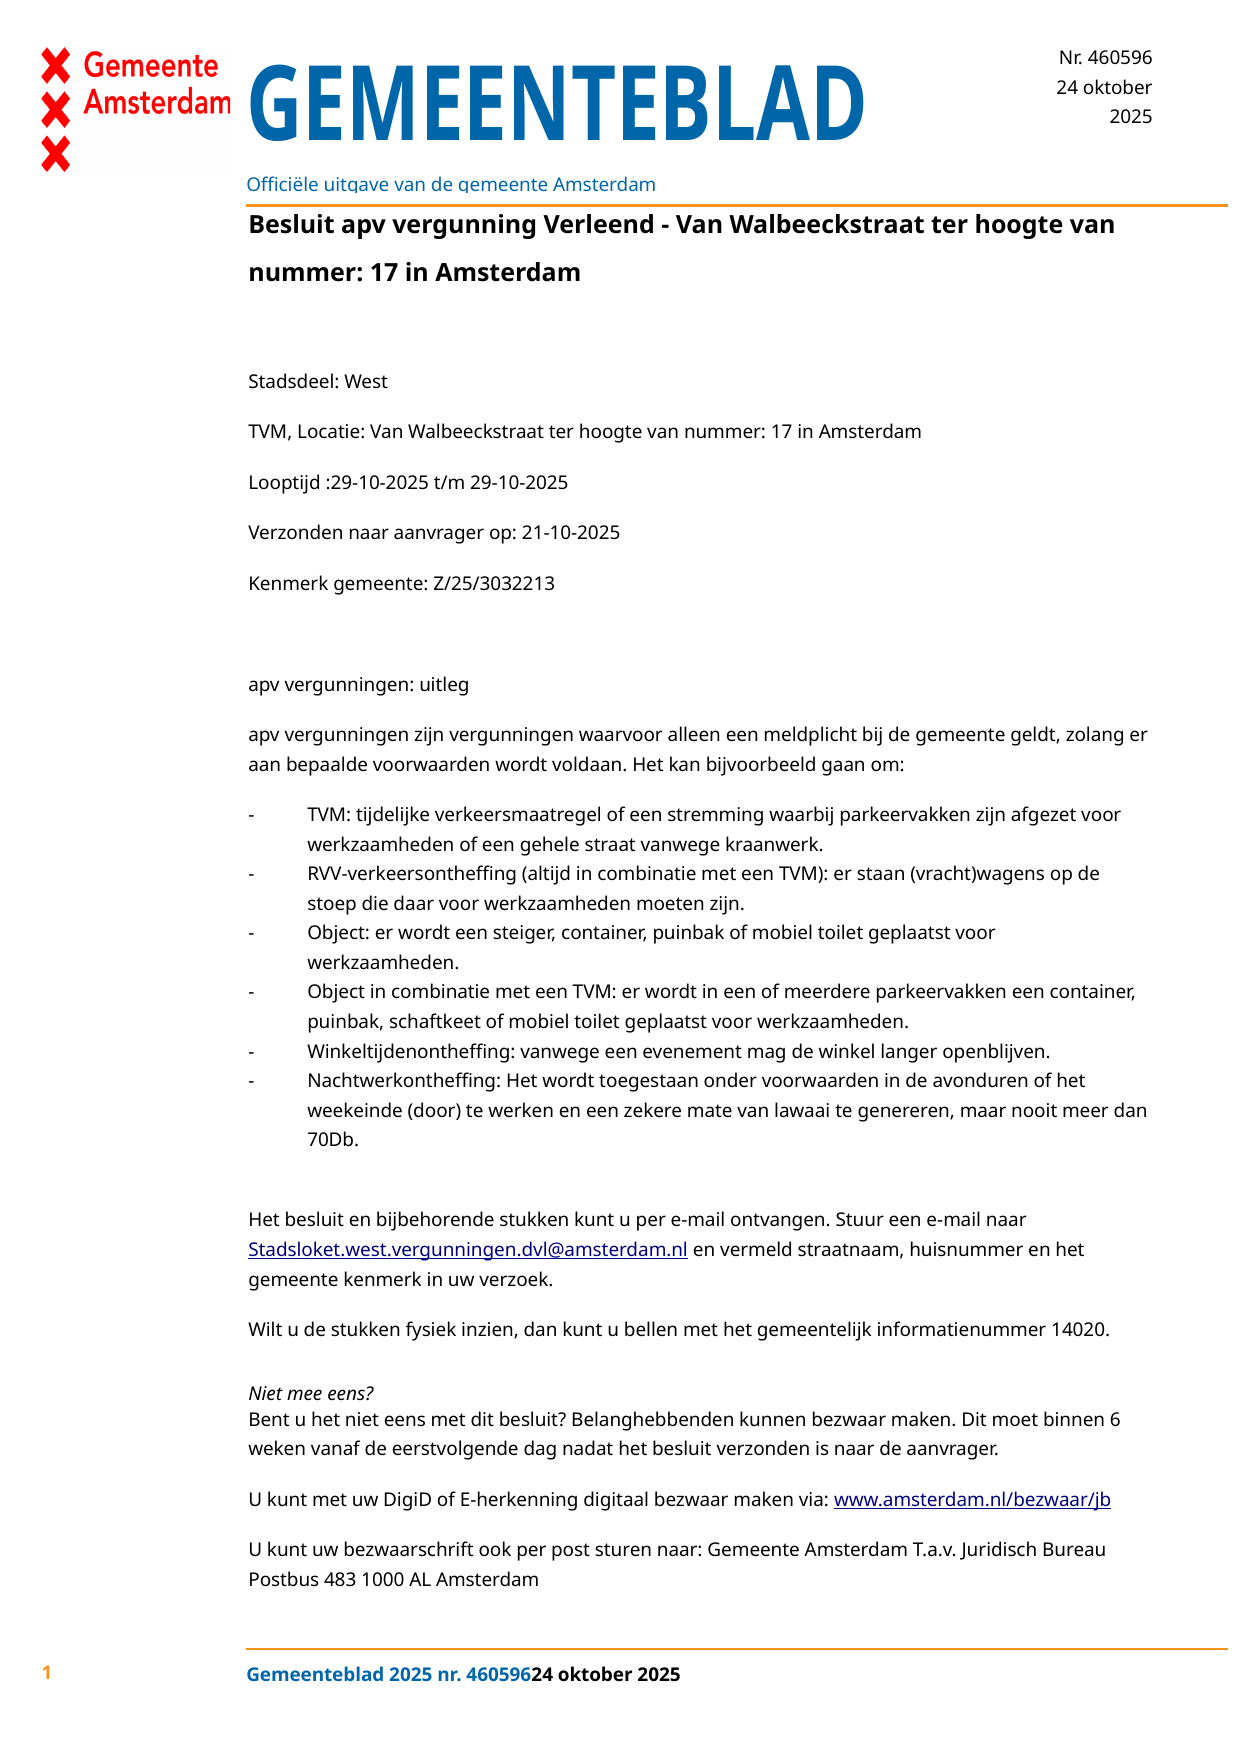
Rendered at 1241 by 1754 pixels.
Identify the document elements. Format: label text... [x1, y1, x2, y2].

text Bent u het niet eens met dit besluit? Belanghebbenden kunnen bezwaar maken. Dit moet binnen 6 weken vanaf de eerstvolgende dag nadat het besluit verzonden is naar de aanvrager. [248, 1406, 1152, 1461]
text TVM, Locatie: Van Walbeeckstraat ter hoogte van nummer: 17 in Amsterdam [248, 419, 1152, 444]
text apv vergunningen: uitleg [248, 671, 1152, 697]
list Object in combinatie met een TVM: er wordt in een of meerdere parkeervakken een container, puinbak, schaftkeet of mobiel toilet geplaatst voor werkzaamheden. [248, 979, 1152, 1034]
list TVM: tijdelijke verkeersmaatregel of een stremming waarbij parkeervakken zijn afgezet voor werkzaamheden of een gehele straat vanwege kraanwerk. [248, 801, 1152, 857]
list RVV-verkeersontheffing (altijd in combinatie met een TVM): er staan (vracht)wagens op de stoep die daar voor werkzaamheden moeten zijn. [248, 860, 1152, 916]
picture [41, 47, 231, 172]
text Het besluit en bijbehorende stukken kunt u per e-mail ontvangen. Stuur een e-mail naar Stadsloket.west.vergunningen.dvl@amsterdam.nl en vermeld straatnaam, huisnummer en het gemeente kenmerk in uw verzoek. [248, 1207, 1152, 1292]
text U kunt uw bezwaarschrift ook per post sturen naar: Gemeente Amsterdam T.a.v. Juridisch Bureau Postbus 483 1000 AL Amsterdam [248, 1536, 1152, 1592]
text Wilt u de stukken fysiek inzien, dan kunt u bellen met het gemeentelijk informatienummer 14020. [248, 1316, 1152, 1342]
list Winkeltijdenontheffing: vanwege een evenement mag de winkel langer openblijven. [248, 1038, 1152, 1064]
list Object: er wordt een steiger, container, puinbak of mobiel toilet geplaatst voor werkzaamheden. [248, 919, 1152, 975]
text Besluit apv vergunning Verleend - Van Walbeeckstraat ter hoogte van nummer: 17 in Amsterdam [248, 207, 1152, 288]
text Looptijd :29-10-2025 t/m 29-10-2025 [248, 469, 1152, 495]
list Nachtwerkontheffing: Het wordt toegestaan onder voorwaarden in de avonduren of het weekeinde (door) te werken en een zekere mate van lawaai te genereren, maar nooit meer dan 70Db. [248, 1067, 1152, 1152]
text Verzonden naar aanvrager op: 21-10-2025 [248, 519, 1152, 545]
text Kenmerk gemeente: Z/25/3032213 [248, 570, 1152, 596]
text Niet mee eens? [248, 1380, 1152, 1406]
text Stadsdeel: West [248, 368, 1152, 394]
text apv vergunningen zijn vergunningen waarvoor alleen een meldplicht bij de gemeente geldt, zolang er aan bepaalde voorwaarden wordt voldaan. Het kan bijvoorbeeld gaan om: [248, 721, 1152, 777]
text U kunt met uw DigiD of E-herkenning digitaal bezwaar maken via: www.amsterdam.nl/bezwaar/jb [248, 1486, 1152, 1512]
